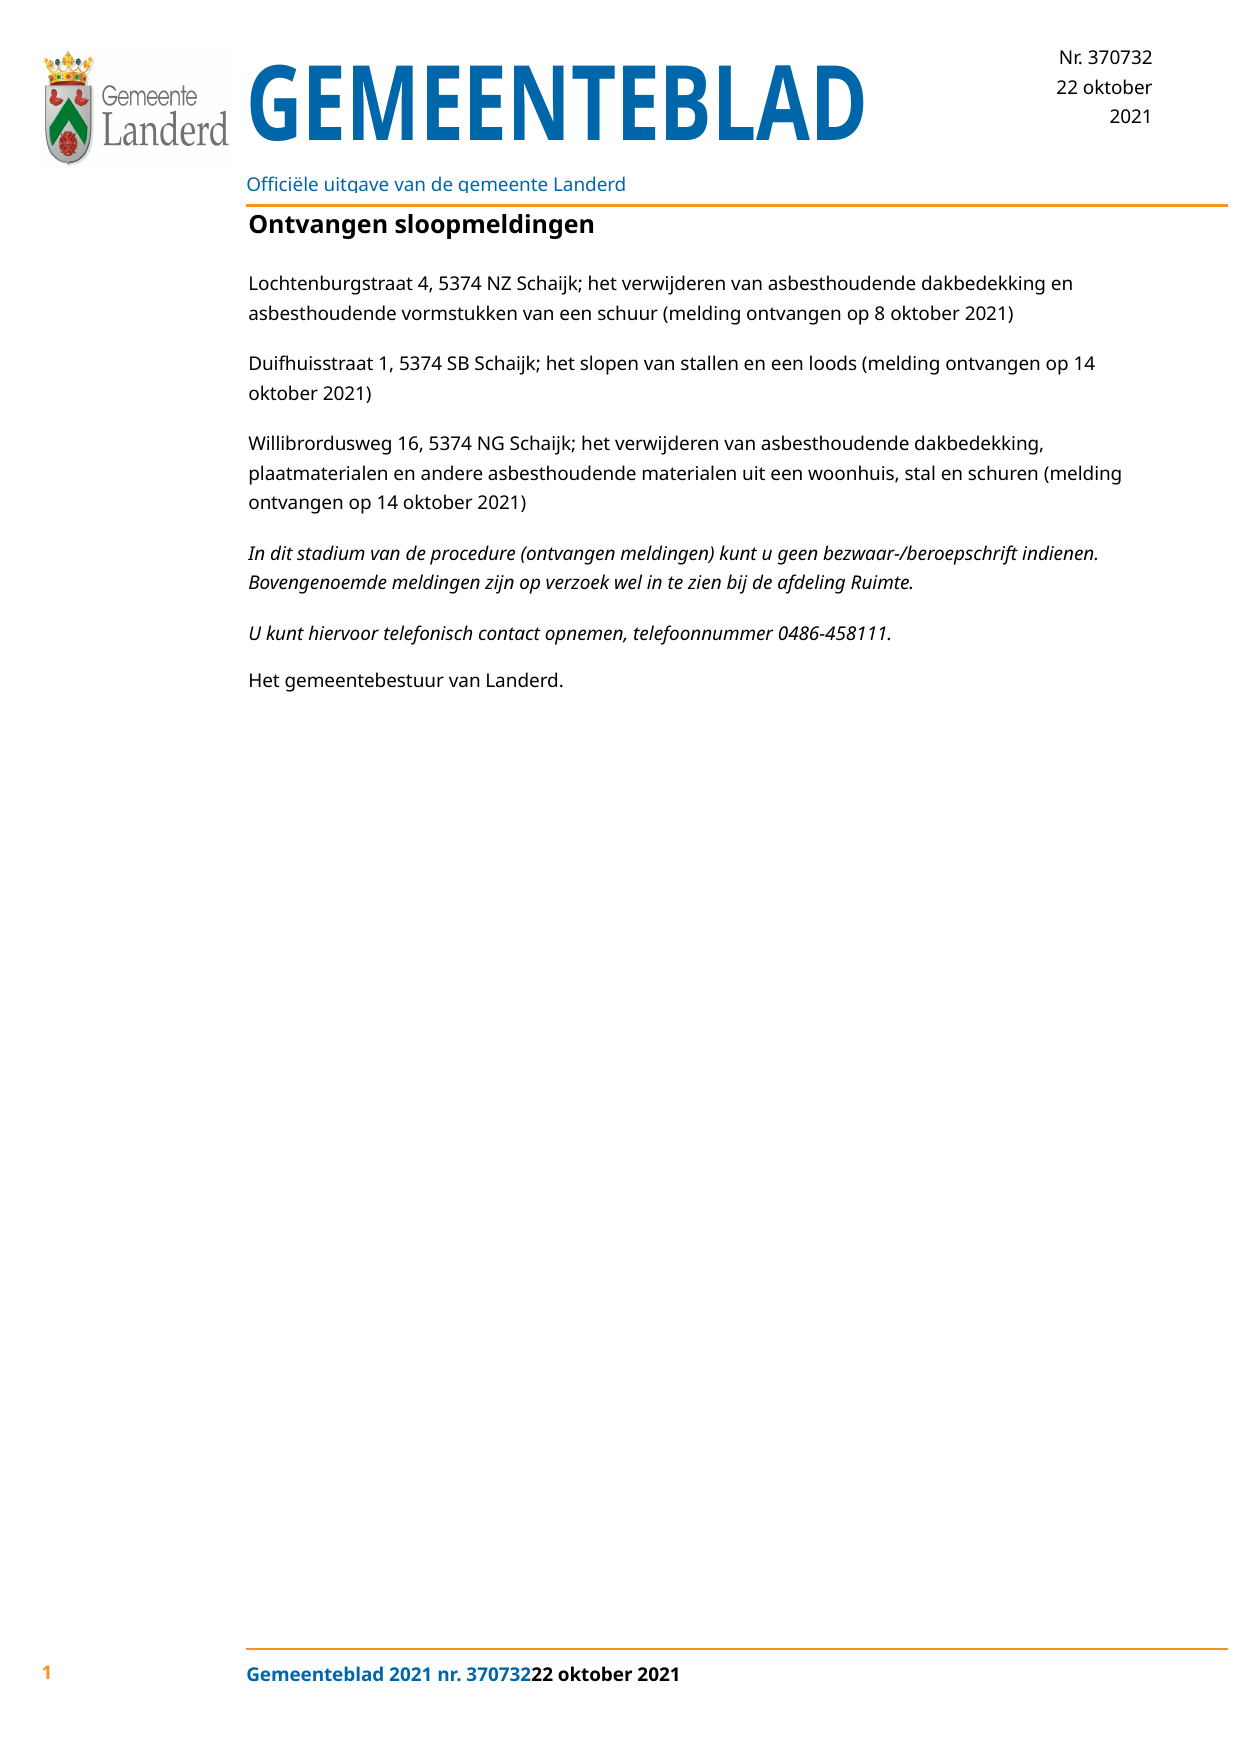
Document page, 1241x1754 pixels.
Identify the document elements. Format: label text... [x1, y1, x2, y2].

text Willibrordusweg 16, 5374 NG Schaijk; het verwijderen van asbesthoudende dakbedekking, plaatmaterialen en andere asbesthoudende materialen uit een woonhuis, stal en schuren (melding ontvangen op 14 oktober 2021) [248, 430, 1152, 515]
text Het gemeentebestuur van Landerd. [248, 668, 1152, 693]
text U kunt hiervoor telefonisch contact opnemen, telefoonnummer 0486-458111. [248, 620, 1152, 646]
text Ontvangen sloopmeldingen [248, 207, 1152, 241]
text In dit stadium van de procedure (ontvangen meldingen) kunt u geen bezwaar-/beroepschrift indienen. Bovengenoemde meldingen zijn op verzoek wel in te zien bij de afdeling Ruimte. [248, 540, 1152, 595]
text Lochtenburgstraat 4, 5374 NZ Schaijk; het verwijderen van asbesthoudende dakbedekking en asbesthoudende vormstukken van een schuur (melding ontvangen op 8 oktober 2021) [248, 270, 1152, 326]
text Duifhuisstraat 1, 5374 SB Schaijk; het slopen van stallen en een loods (melding ontvangen op 14 oktober 2021) [248, 350, 1152, 406]
picture [41, 47, 231, 172]
